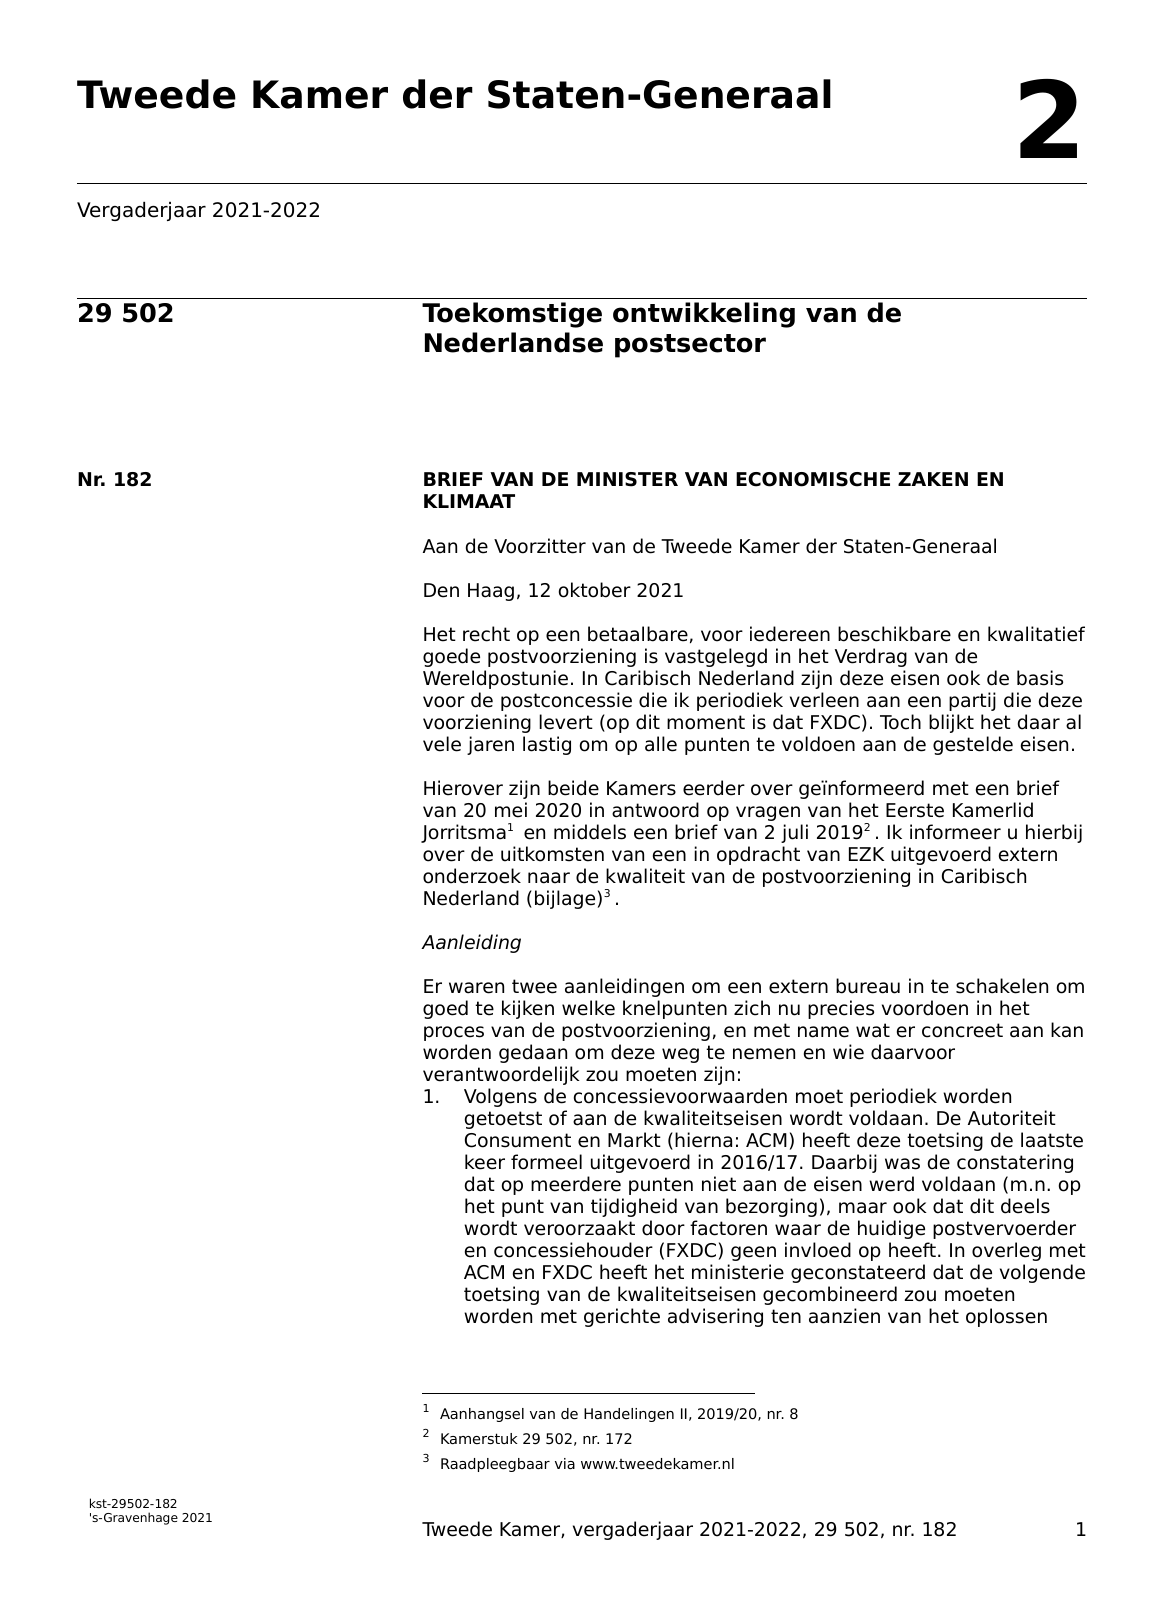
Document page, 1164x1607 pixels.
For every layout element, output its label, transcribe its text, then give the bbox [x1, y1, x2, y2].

subtitle Nr. 182 BRIEF VAN DE MINISTER VAN ECONOMISCHE ZAKEN EN KLIMAAT [77, 469, 1087, 513]
text Aan de Voorzitter van de Tweede Kamer der Staten-Generaal [422, 536, 1087, 557]
table_header Tweede Kamer der Staten-Generaal [77, 59, 886, 183]
text Kamerstuk 29 502, nr. 172 [422, 1427, 1087, 1449]
text Het recht op een betaalbare, voor iedereen beschikbare en kwalitatief goede postvoorziening is vastgelegd in het Verdrag van de Wereldpostunie. In Caribisch Nederland zijn deze eisen ook de basis voor de postconcessie die ik periodiek verleen aan een partij die deze voorziening levert (op dit moment is dat FXDC). Toch blijkt het daar al vele jaren lastig om op alle punten te voldoen aan de gestelde eisen. [422, 624, 1087, 756]
text Aanhangsel van de Handelingen II, 2019/20, nr. 8 [422, 1402, 1087, 1424]
text 1. Volgens de concessievoorwaarden moet periodiek worden getoetst of aan de kwaliteitseisen wordt voldaan. De Autoriteit Consument en Markt (hierna: ACM) heeft deze toetsing de laatste keer formeel uitgevoerd in 2016/17. Daarbij was de constatering dat op meerdere punten niet aan de eisen werd voldaan (m.n. op het punt van tijdigheid van bezorging), maar ook dat dit deels wordt veroorzaakt door factoren waar de huidige postvervoerder en concessiehouder (FXDC) geen invloed op heeft. In overleg met ACM en FXDC heeft het ministerie geconstateerd dat de volgende toetsing van de kwaliteitseisen gecombineerd zou moeten worden met gerichte advisering ten aanzien van het oplossen [422, 1086, 1087, 1328]
text 's-Gravenhage 2021 [88, 1511, 323, 1525]
text Raadpleegbaar via www.tweedekamer.nl [422, 1452, 1087, 1474]
table_header 2 [886, 59, 1087, 183]
subtitle 29 502 Toekomstige ontwikkeling van de Nederlandse postsector [77, 299, 1087, 358]
text Hierover zijn beide Kamers eerder over geïnformeerd met een brief van 20 mei 2020 in antwoord op vragen van het Eerste Kamerlid Jorritsma en middels een brief van 2 juli 2019. Ik informeer u hierbij over de uitkomsten van een in opdracht van EZK uitgevoerd extern onderzoek naar de kwaliteit van de postvoorziening in Caribisch Nederland (bijlage). [422, 778, 1087, 910]
text Er waren twee aanleidingen om een extern bureau in te schakelen om goed te kijken welke knelpunten zich nu precies voordoen in het proces van de postvoorziening, en met name wat er concreet aan kan worden gedaan om deze weg te nemen en wie daarvoor verantwoordelijk zou moeten zijn: [422, 976, 1087, 1086]
text Den Haag, 12 oktober 2021 [422, 580, 1087, 602]
subtitle Aanleiding [422, 932, 1087, 954]
table_cell Vergaderjaar 2021-2022 [77, 184, 1087, 298]
text kst-29502-182 [88, 1497, 323, 1511]
